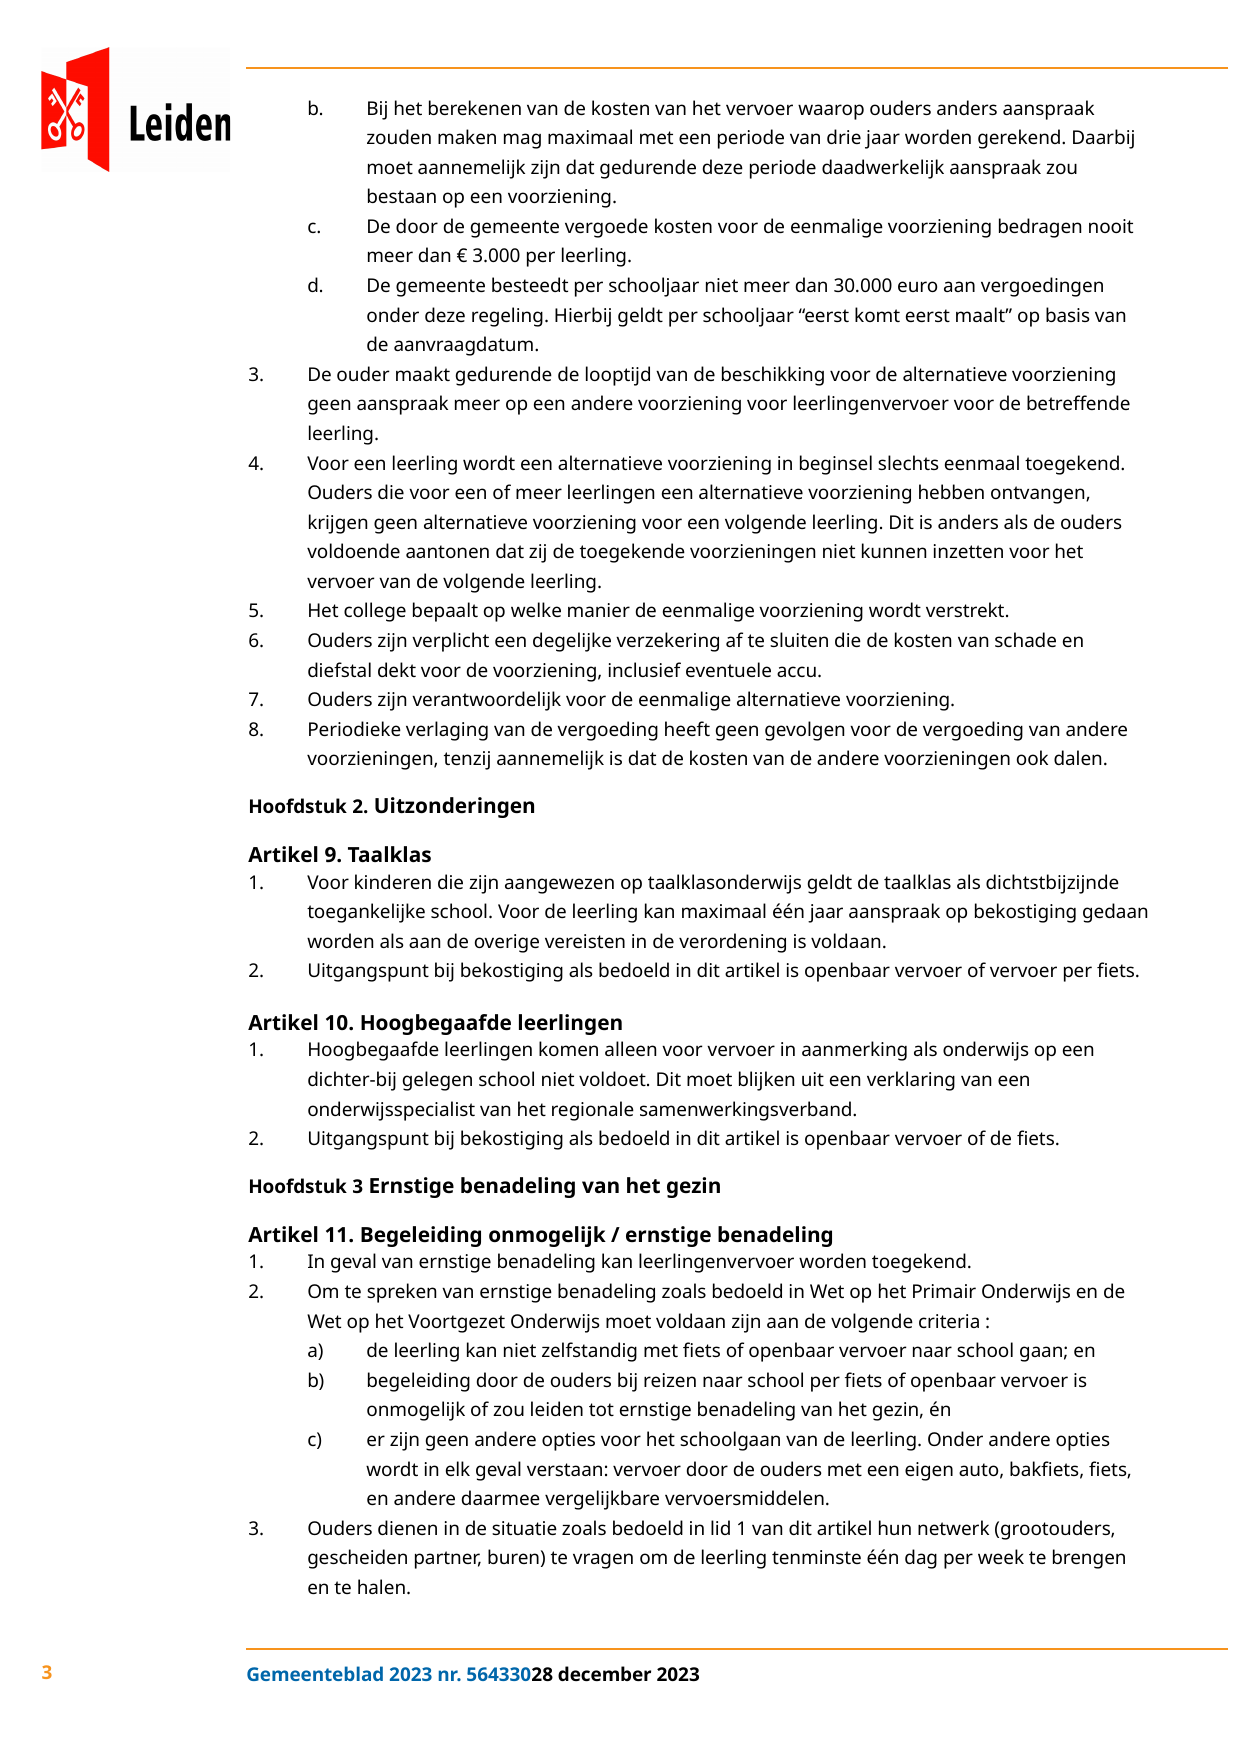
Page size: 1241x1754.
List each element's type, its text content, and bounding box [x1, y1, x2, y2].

list er zijn geen andere opties voor het schoolgaan van de leerling. Onder andere opties wordt in elk geval verstaan: vervoer door de ouders met een eigen auto, bakfiets, fiets, en andere daarmee vergelijkbare vervoersmiddelen. [307, 1426, 1152, 1511]
list Ouders dienen in de situatie zoals bedoeld in lid 1 van dit artikel hun netwerk (grootouders, gescheiden partner, buren) te vragen om de leerling tenminste één dag per week te brengen en te halen. [248, 1515, 1152, 1600]
list Uitgangspunt bij bekostiging als bedoeld in dit artikel is openbaar vervoer of vervoer per fiets. [248, 958, 1152, 983]
list De ouder maakt gedurende de looptijd van de beschikking voor de alternatieve voorziening geen aanspraak meer op een andere voorziening voor leerlingenvervoer voor de betreffende leerling. [248, 361, 1152, 446]
list Ouders zijn verantwoordelijk voor de eenmalige alternatieve voorziening. [248, 686, 1152, 712]
list Het college bepaalt op welke manier de eenmalige voorziening wordt verstrekt. [248, 598, 1152, 623]
list De gemeente besteedt per schooljaar niet meer dan 30.000 euro aan vergoedingen onder deze regeling. Hierbij geldt per schooljaar “eerst komt eerst maalt” op basis van de aanvraagdatum. [307, 272, 1152, 357]
list In geval van ernstige benadeling kan leerlingenvervoer worden toegekend. [248, 1249, 1152, 1274]
list Hoogbegaafde leerlingen komen alleen voor vervoer in aanmerking als onderwijs op een dichter-bij gelegen school niet voldoet. Dit moet blijken uit een verklaring van een onderwijsspecialist van het regionale samenwerkingsverband. [248, 1037, 1152, 1121]
list Voor kinderen die zijn aangewezen op taalklasonderwijs geldt de taalklas als dichtstbijzijnde toegankelijke school. Voor de leerling kan maximaal één jaar aanspraak op bekostiging gedaan worden als aan de overige vereisten in de verordening is voldaan. [248, 869, 1152, 954]
list Bij het berekenen van de kosten van het vervoer waarop ouders anders aanspraak zouden maken mag maximaal met een periode van drie jaar worden gerekend. Daarbij moet aannemelijk zijn dat gedurende deze periode daadwerkelijk aanspraak zou bestaan op een voorziening. [307, 95, 1152, 209]
picture [41, 47, 231, 172]
text Artikel 10. Hoogbegaafde leerlingen [248, 1008, 1152, 1037]
list Periodieke verlaging van de vergoeding heeft geen gevolgen voor de vergoeding van andere voorzieningen, tenzij aannemelijk is dat de kosten van de andere voorzieningen ook dalen. [248, 716, 1152, 771]
list Ouders zijn verplicht een degelijke verzekering af te sluiten die de kosten van schade en diefstal dekt voor de voorziening, inclusief eventuele accu. [248, 627, 1152, 683]
text Artikel 9. Taalklas [248, 841, 1152, 869]
list begeleiding door de ouders bij reizen naar school per fiets of openbaar vervoer is onmogelijk of zou leiden tot ernstige benadeling van het gezin, én [307, 1367, 1152, 1422]
list Om te spreken van ernstige benadeling zoals bedoeld in Wet op het Primair Onderwijs en de Wet op het Voortgezet Onderwijs moet voldaan zijn aan de volgende criteria : [248, 1278, 1152, 1333]
list Voor een leerling wordt een alternatieve voorziening in beginsel slechts eenmaal toegekend. Ouders die voor een of meer leerlingen een alternatieve voorziening hebben ontvangen, krijgen geen alternatieve voorziening voor een volgende leerling. Dit is anders als de ouders voldoende aantonen dat zij de toegekende voorzieningen niet kunnen inzetten voor het vervoer van de volgende leerling. [248, 450, 1152, 594]
text Artikel 11. Begeleiding onmogelijk / ernstige benadeling [248, 1220, 1152, 1249]
list Uitgangspunt bij bekostiging als bedoeld in dit artikel is openbaar vervoer of de fiets. [248, 1125, 1152, 1151]
text Hoofdstuk 2. Uitzonderingen [248, 791, 1152, 820]
list de leerling kan niet zelfstandig met fiets of openbaar vervoer naar school gaan; en [307, 1337, 1152, 1363]
list De door de gemeente vergoede kosten voor de eenmalige voorziening bedragen nooit meer dan € 3.000 per leerling. [307, 213, 1152, 268]
text Hoofdstuk 3 Ernstige benadeling van het gezin [248, 1171, 1152, 1199]
